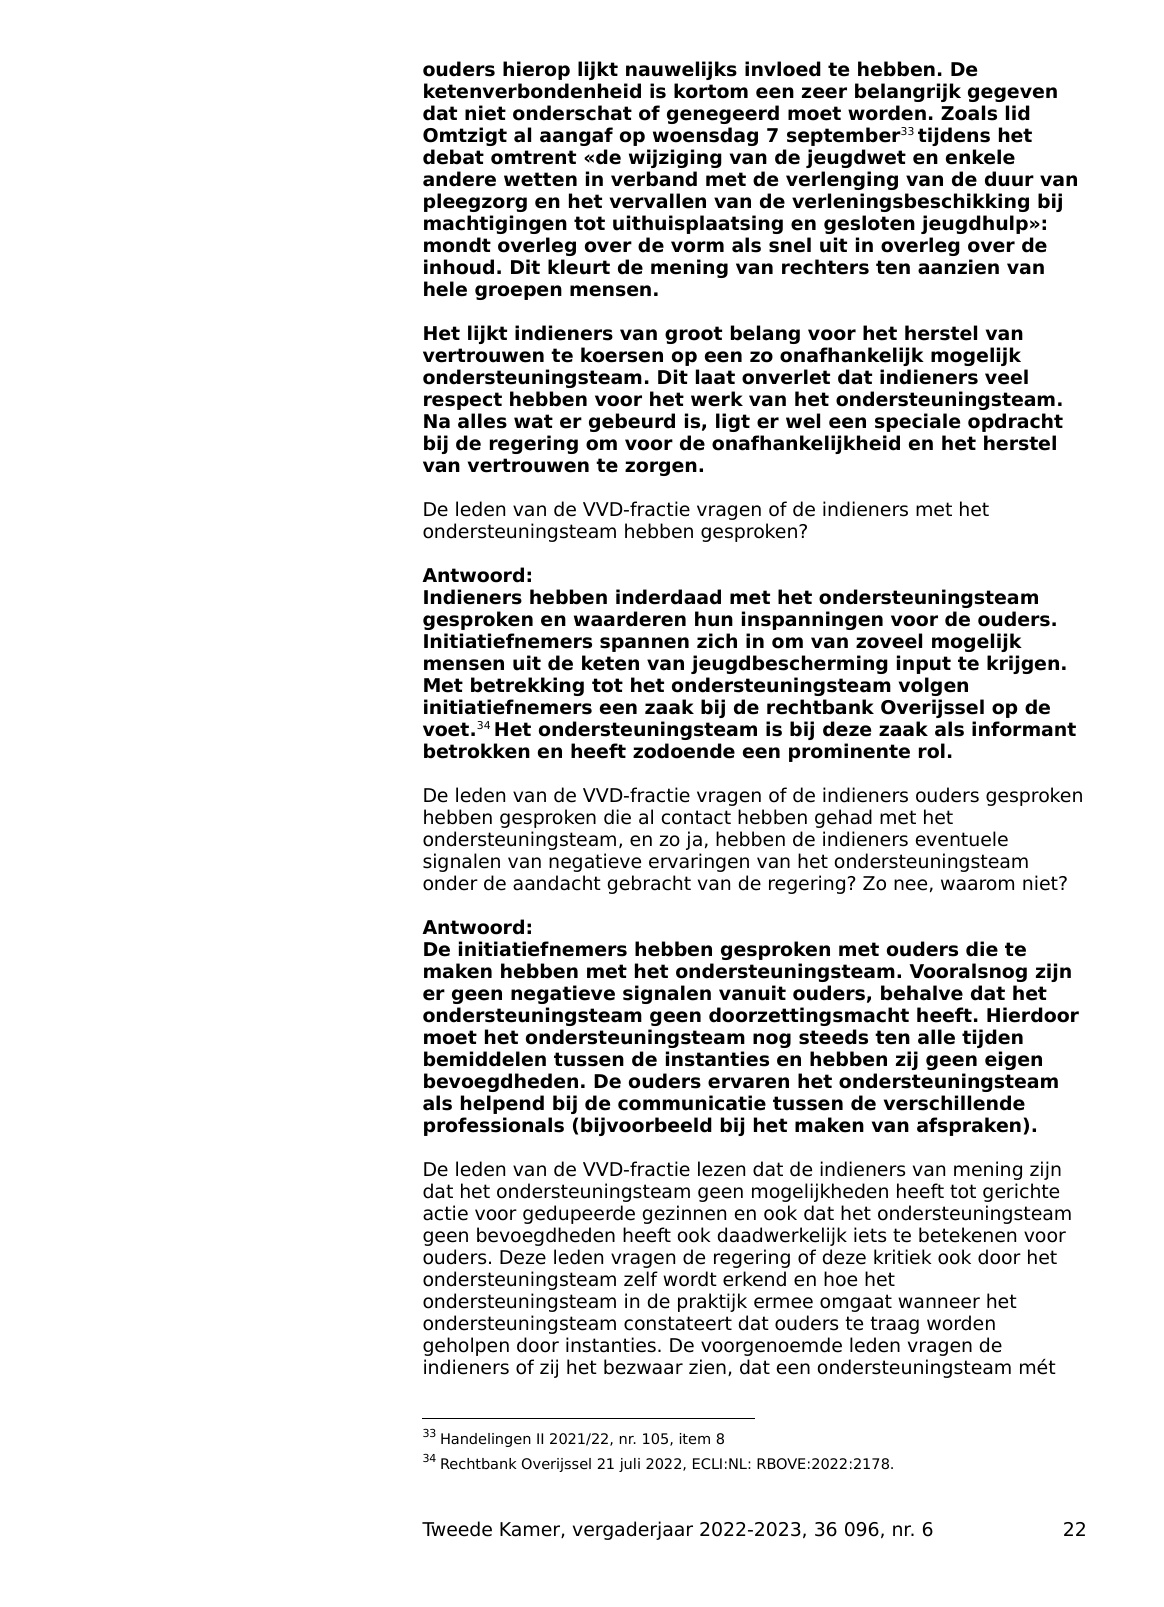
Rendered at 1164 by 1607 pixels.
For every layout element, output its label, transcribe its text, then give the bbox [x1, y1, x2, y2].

text Antwoord: [422, 565, 1087, 587]
text Antwoord: [422, 917, 1087, 939]
text ouders hierop lijkt nauwelijks invloed te hebben. De ketenverbondenheid is kortom een zeer belangrijk gegeven dat niet onderschat of genegeerd moet worden. Zoals lid Omtzigt al aangaf op woensdag 7 septembertijdens het debat omtrent «de wijziging van de jeugdwet en enkele andere wetten in verband met de verlenging van de duur van pleegzorg en het vervallen van de verleningsbeschikking bij machtigingen tot uithuisplaatsing en gesloten jeugdhulp»: mondt overleg over de vorm als snel uit in overleg over de inhoud. Dit kleurt de mening van rechters ten aanzien van hele groepen mensen. [422, 59, 1087, 301]
text Handelingen II 2021/22, nr. 105, item 8 [422, 1427, 1087, 1449]
text De leden van de VVD-fractie lezen dat de indieners van mening zijn dat het ondersteuningsteam geen mogelijkheden heeft tot gerichte actie voor gedupeerde gezinnen en ook dat het ondersteuningsteam geen bevoegdheden heeft ook daadwerkelijk iets te betekenen voor ouders. Deze leden vragen de regering of deze kritiek ook door het ondersteuningsteam zelf wordt erkend en hoe het ondersteuningsteam in de praktijk ermee omgaat wanneer het ondersteuningsteam constateert dat ouders te traag worden geholpen door instanties. De voorgenoemde leden vragen de indieners of zij het bezwaar zien, dat een ondersteuningsteam mét [422, 1159, 1087, 1379]
text Initiatiefnemers spannen zich in om van zoveel mogelijk mensen uit de keten van jeugdbescherming input te krijgen. Met betrekking tot het ondersteuningsteam volgen initiatiefnemers een zaak bij de rechtbank Overijssel op de voet.Het ondersteuningsteam is bij deze zaak als informant betrokken en heeft zodoende een prominente rol. [422, 631, 1087, 763]
text Rechtbank Overijssel 21 juli 2022, ECLI:NL: RBOVE:2022:2178. [422, 1452, 1087, 1474]
text Het lijkt indieners van groot belang voor het herstel van vertrouwen te koersen op een zo onafhankelijk mogelijk ondersteuningsteam. Dit laat onverlet dat indieners veel respect hebben voor het werk van het ondersteuningsteam. [422, 323, 1087, 411]
text De initiatiefnemers hebben gesproken met ouders die te maken hebben met het ondersteuningsteam. Vooralsnog zijn er geen negatieve signalen vanuit ouders, behalve dat het ondersteuningsteam geen doorzettingsmacht heeft. Hierdoor moet het ondersteuningsteam nog steeds ten alle tijden bemiddelen tussen de instanties en hebben zij geen eigen bevoegdheden. De ouders ervaren het ondersteuningsteam als helpend bij de communicatie tussen de verschillende professionals (bijvoorbeeld bij het maken van afspraken). [422, 939, 1087, 1137]
text Indieners hebben inderdaad met het ondersteuningsteam gesproken en waarderen hun inspanningen voor de ouders. [422, 587, 1087, 631]
text De leden van de VVD-fractie vragen of de indieners met het ondersteuningsteam hebben gesproken? [422, 499, 1087, 543]
text Na alles wat er gebeurd is, ligt er wel een speciale opdracht bij de regering om voor de onafhankelijkheid en het herstel van vertrouwen te zorgen. [422, 411, 1087, 477]
text De leden van de VVD-fractie vragen of de indieners ouders gesproken hebben gesproken die al contact hebben gehad met het ondersteuningsteam, en zo ja, hebben de indieners eventuele signalen van negatieve ervaringen van het ondersteuningsteam onder de aandacht gebracht van de regering? Zo nee, waarom niet? [422, 785, 1087, 895]
